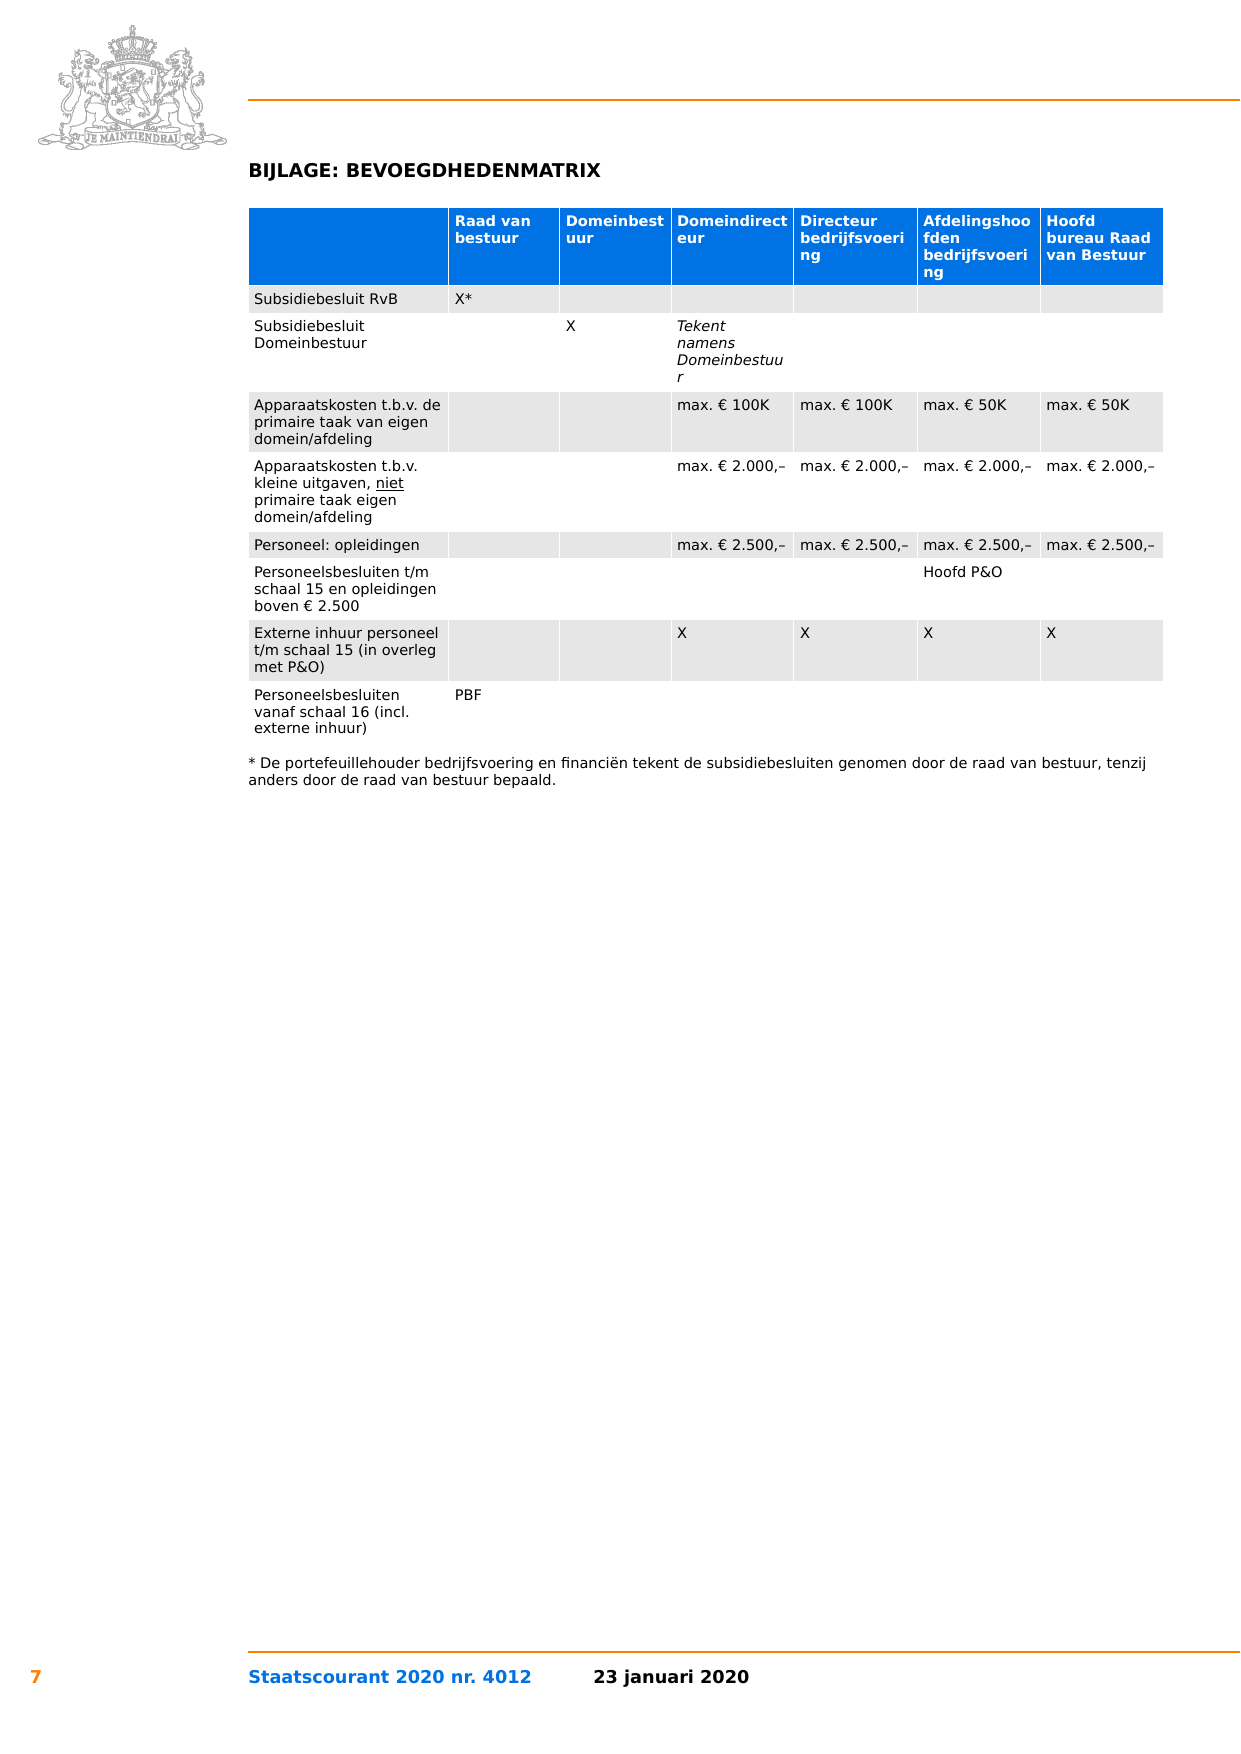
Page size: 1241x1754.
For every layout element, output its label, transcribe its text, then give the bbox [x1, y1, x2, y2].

table_cell [672, 559, 793, 619]
table_cell [1041, 682, 1163, 742]
table_cell Tekent namens Domeinbestuur [672, 314, 793, 391]
table_cell max. € 50K [1041, 392, 1163, 452]
table_cell max. € 100K [794, 392, 917, 452]
table_cell [449, 453, 559, 531]
table_header Directeur bedrijfsvoering [794, 208, 917, 285]
table_cell max. € 2.000,– [918, 453, 1040, 531]
picture [38, 25, 227, 150]
table_cell X [794, 620, 917, 681]
table_cell [1041, 559, 1163, 619]
table_cell Subsidiebesluit RvB [249, 286, 448, 313]
table_cell [560, 682, 671, 742]
table_cell max. € 2.500,– [1041, 532, 1163, 558]
table_cell X [918, 620, 1040, 681]
table_cell max. € 50K [918, 392, 1040, 452]
table_cell Personeel: opleidingen [249, 532, 448, 558]
table_cell max. € 2.500,– [918, 532, 1040, 558]
table_cell [794, 314, 917, 391]
table_cell [449, 314, 559, 391]
subtitle BIJLAGE: BEVOEGDHEDENMATRIX [248, 160, 1163, 182]
table_cell X [672, 620, 793, 681]
table_cell Externe inhuur personeel t/m schaal 15 (in overleg met P&O) [249, 620, 448, 681]
table_cell X [1041, 620, 1163, 681]
table_cell Apparaatskosten t.b.v. kleine uitgaven, niet primaire taak eigen domein/afdeling [249, 453, 448, 531]
table_cell max. € 2.000,– [1041, 453, 1163, 531]
table_cell [449, 392, 559, 452]
table_header [249, 208, 448, 285]
table_header Domeinbestuur [560, 208, 671, 285]
table_cell Personeelsbesluiten vanaf schaal 16 (incl. externe inhuur) [249, 682, 448, 742]
table_cell X [560, 314, 671, 391]
table_cell [560, 453, 671, 531]
table_cell [560, 620, 671, 681]
table_header Afdelingshoofden bedrijfsvoering [918, 208, 1040, 285]
table_cell [672, 286, 793, 313]
table_cell max. € 2.000,– [672, 453, 793, 531]
table_cell [560, 559, 671, 619]
table_cell max. € 2.000,– [794, 453, 917, 531]
table_cell * De portefeuillehouder bedrijfsvoering en financiën tekent de subsidiebesluiten genomen door de raad van bestuur, tenzij anders door de raad van bestuur bepaald. [248, 743, 1163, 789]
table_cell [794, 286, 917, 313]
table_cell [794, 682, 917, 742]
table_cell Hoofd P&O [918, 559, 1040, 619]
table_cell max. € 2.500,– [672, 532, 793, 558]
table_cell [918, 314, 1040, 391]
table_cell max. € 2.500,– [794, 532, 917, 558]
table_cell [1041, 286, 1163, 313]
table_cell [560, 392, 671, 452]
table_cell [794, 559, 917, 619]
table_cell Apparaatskosten t.b.v. de primaire taak van eigen domein/afdeling [249, 392, 448, 452]
table_cell [1041, 314, 1163, 391]
table_cell [449, 559, 559, 619]
table_cell Subsidiebesluit Domeinbestuur [249, 314, 448, 391]
table_cell Personeelsbesluiten t/m schaal 15 en opleidingen boven € 2.500 [249, 559, 448, 619]
table_cell [672, 682, 793, 742]
table_cell X* [449, 286, 559, 313]
table_header Domeindirecteur [672, 208, 793, 285]
table_cell [918, 286, 1040, 313]
table_cell [449, 620, 559, 681]
table_cell [449, 532, 559, 558]
table_cell [560, 532, 671, 558]
table_header Hoofd bureau Raad van Bestuur [1041, 208, 1163, 285]
table_cell max. € 100K [672, 392, 793, 452]
table_cell [918, 682, 1040, 742]
table_header Raad van bestuur [449, 208, 559, 285]
table_cell [560, 286, 671, 313]
table_cell PBF [449, 682, 559, 742]
